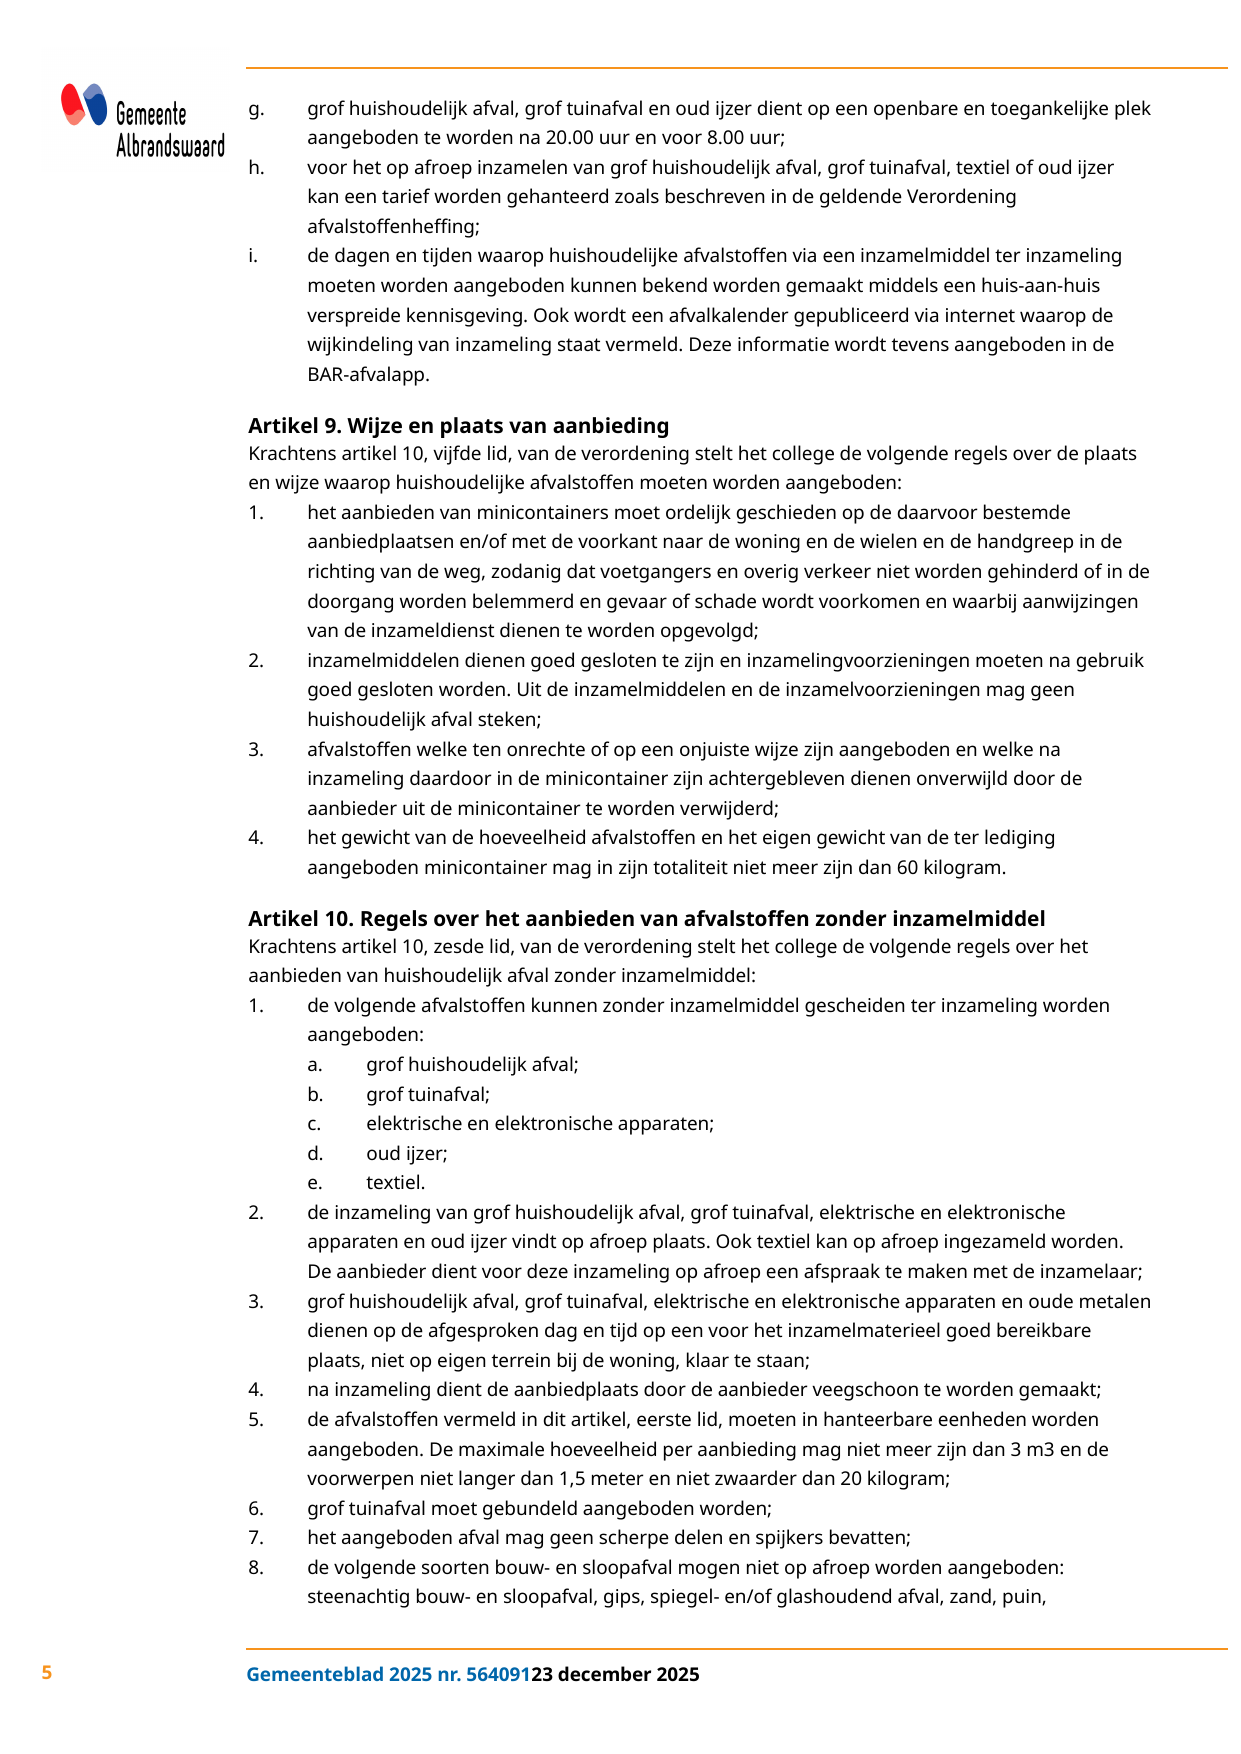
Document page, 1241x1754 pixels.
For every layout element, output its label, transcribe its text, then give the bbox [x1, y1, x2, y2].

list de inzameling van grof huishoudelijk afval, grof tuinafval, elektrische en elektronische apparaten en oud ijzer vindt op afroep plaats. Ook textiel kan op afroep ingezameld worden. De aanbieder dient voor deze inzameling op afroep een afspraak te maken met de inzamelaar; [248, 1199, 1152, 1284]
list grof tuinafval moet gebundeld aangeboden worden; [248, 1495, 1152, 1521]
picture [41, 47, 231, 172]
list afvalstoffen welke ten onrechte of op een onjuiste wijze zijn aangeboden en welke na inzameling daardoor in de minicontainer zijn achtergebleven dienen onverwijld door de aanbieder uit de minicontainer te worden verwijderd; [248, 736, 1152, 821]
text Artikel 9. Wijze en plaats van aanbieding [248, 411, 1152, 440]
list elektrische en elektronische apparaten; [307, 1110, 1152, 1136]
list de volgende afvalstoffen kunnen zonder inzamelmiddel gescheiden ter inzameling worden aangeboden: [248, 992, 1152, 1047]
list het aangeboden afval mag geen scherpe delen en spijkers bevatten; [248, 1524, 1152, 1550]
list na inzameling dient de aanbiedplaats door de aanbieder veegschoon te worden gemaakt; [248, 1377, 1152, 1402]
list grof tuinafval; [307, 1081, 1152, 1107]
list voor het op afroep inzamelen van grof huishoudelijk afval, grof tuinafval, textiel of oud ijzer kan een tarief worden gehanteerd zoals beschreven in de geldende Verordening afvalstoffenheffing; [248, 154, 1152, 239]
list de volgende soorten bouw- en sloopafval mogen niet op afroep worden aangeboden: steenachtig bouw- en sloopafval, gips, spiegel- en/of glashoudend afval, zand, puin, [248, 1554, 1152, 1609]
list grof huishoudelijk afval, grof tuinafval, elektrische en elektronische apparaten en oude metalen dienen op de afgesproken dag en tijd op een voor het inzamelmaterieel goed bereikbare plaats, niet op eigen terrein bij de woning, klaar te staan; [248, 1288, 1152, 1373]
text Krachtens artikel 10, vijfde lid, van de verordening stelt het college de volgende regels over de plaats en wijze waarop huishoudelijke afvalstoffen moeten worden aangeboden: [248, 440, 1152, 495]
list de afvalstoffen vermeld in dit artikel, eerste lid, moeten in hanteerbare eenheden worden aangeboden. De maximale hoeveelheid per aanbieding mag niet meer zijn dan 3 m3 en de voorwerpen niet langer dan 1,5 meter en niet zwaarder dan 20 kilogram; [248, 1406, 1152, 1491]
list de dagen en tijden waarop huishoudelijke afvalstoffen via een inzamelmiddel ter inzameling moeten worden aangeboden kunnen bekend worden gemaakt middels een huis-aan-huis verspreide kennisgeving. Ook wordt een afvalkalender gepubliceerd via internet waarop de wijkindeling van inzameling staat vermeld. Deze informatie wordt tevens aangeboden in de BAR-afvalapp. [248, 243, 1152, 387]
list het gewicht van de hoeveelheid afvalstoffen en het eigen gewicht van de ter lediging aangeboden minicontainer mag in zijn totaliteit niet meer zijn dan 60 kilogram. [248, 824, 1152, 880]
list grof huishoudelijk afval; [307, 1051, 1152, 1077]
list textiel. [307, 1169, 1152, 1195]
text Krachtens artikel 10, zesde lid, van de verordening stelt het college de volgende regels over het aanbieden van huishoudelijk afval zonder inzamelmiddel: [248, 933, 1152, 988]
list grof huishoudelijk afval, grof tuinafval en oud ijzer dient op een openbare en toegankelijke plek aangeboden te worden na 20.00 uur en voor 8.00 uur; [248, 95, 1152, 150]
text Artikel 10. Regels over het aanbieden van afvalstoffen zonder inzamelmiddel [248, 904, 1152, 933]
list het aanbieden van minicontainers moet ordelijk geschieden op de daarvoor bestemde aanbiedplaatsen en/of met de voorkant naar de woning en de wielen en de handgreep in de richting van de weg, zodanig dat voetgangers en overig verkeer niet worden gehinderd of in de doorgang worden belemmerd en gevaar of schade wordt voorkomen en waarbij aanwijzingen van de inzameldienst dienen te worden opgevolgd; [248, 499, 1152, 643]
list oud ijzer; [307, 1140, 1152, 1166]
list inzamelmiddelen dienen goed gesloten te zijn en inzamelingvoorzieningen moeten na gebruik goed gesloten worden. Uit de inzamelmiddelen en de inzamelvoorzieningen mag geen huishoudelijk afval steken; [248, 647, 1152, 732]
